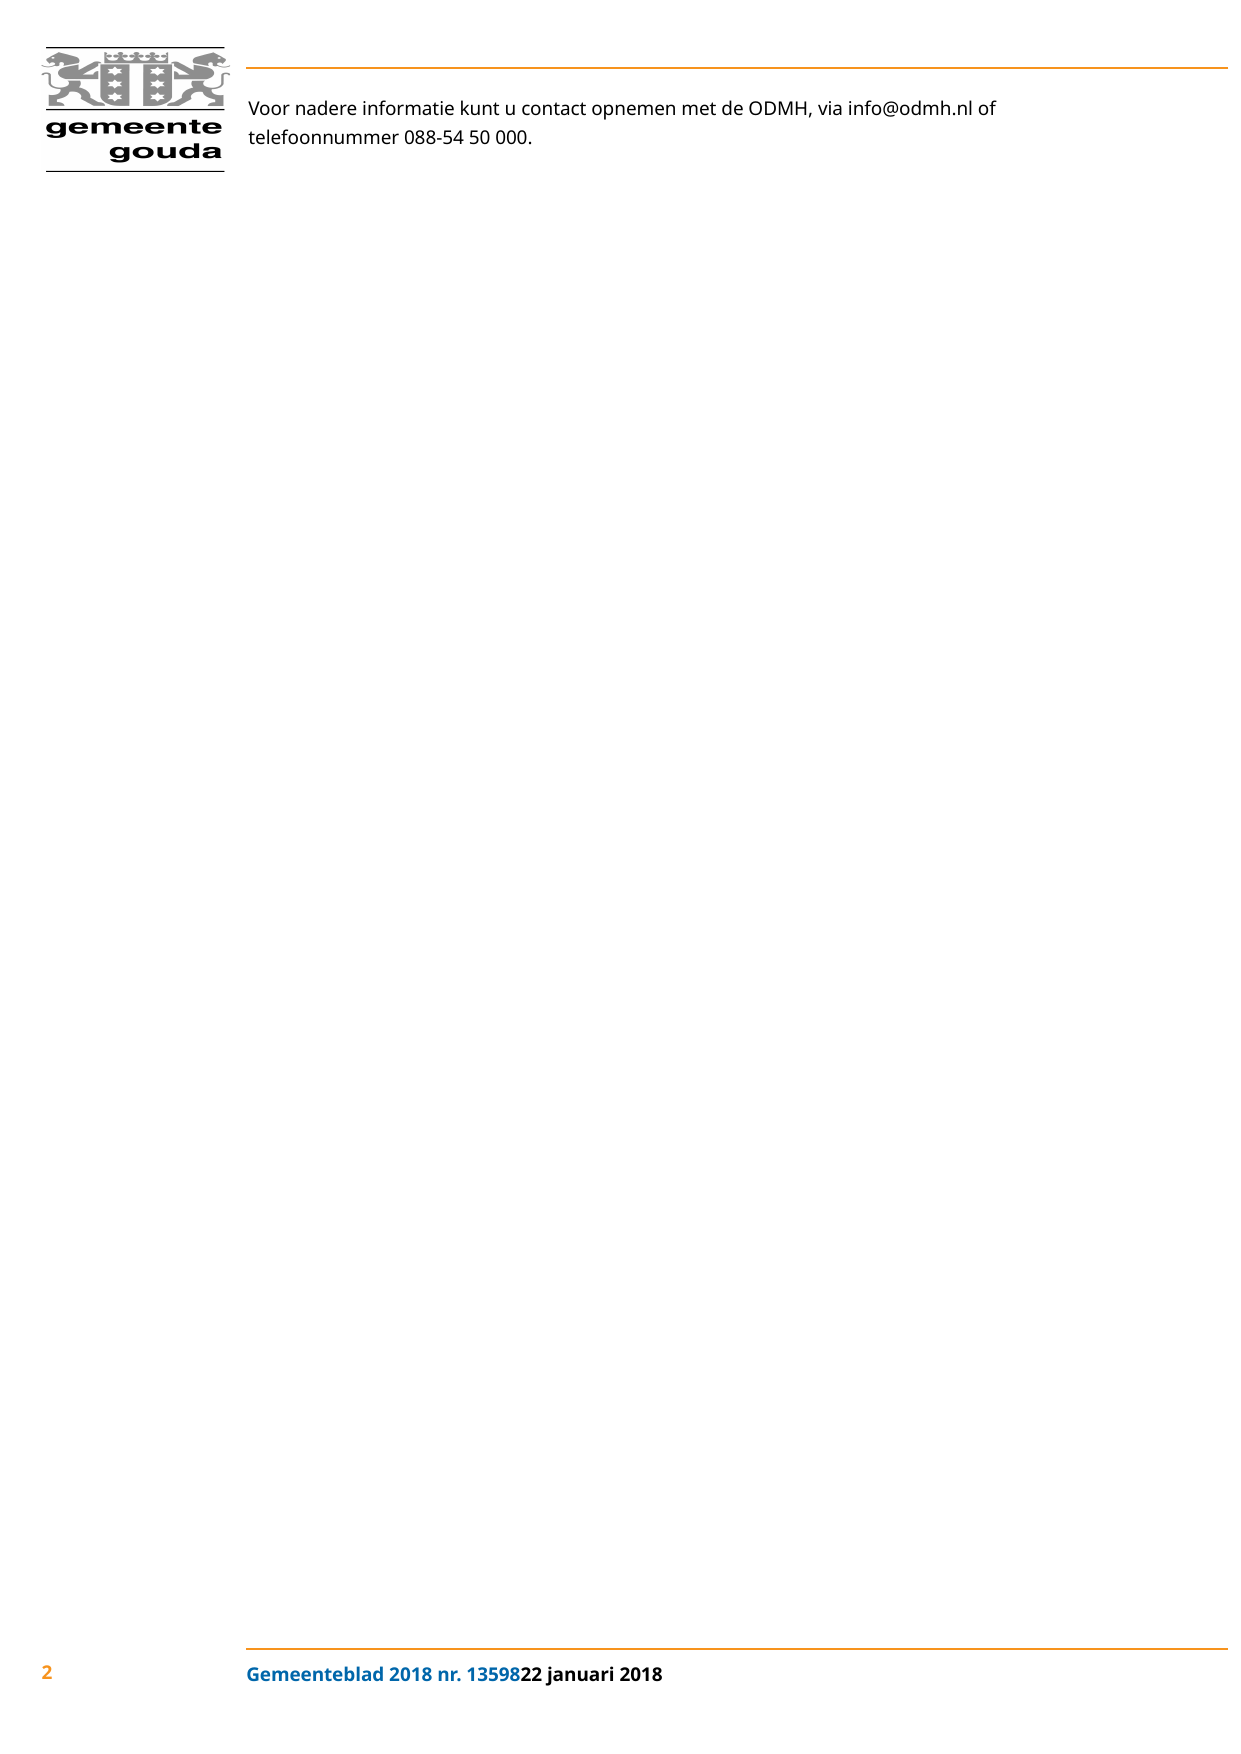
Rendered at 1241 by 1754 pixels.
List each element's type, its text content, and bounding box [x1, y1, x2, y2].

picture [41, 47, 231, 172]
text Voor nadere informatie kunt u contact opnemen met de ODMH, via info@odmh.nl of telefoonnummer 088-54 50 000. [248, 95, 1152, 150]
